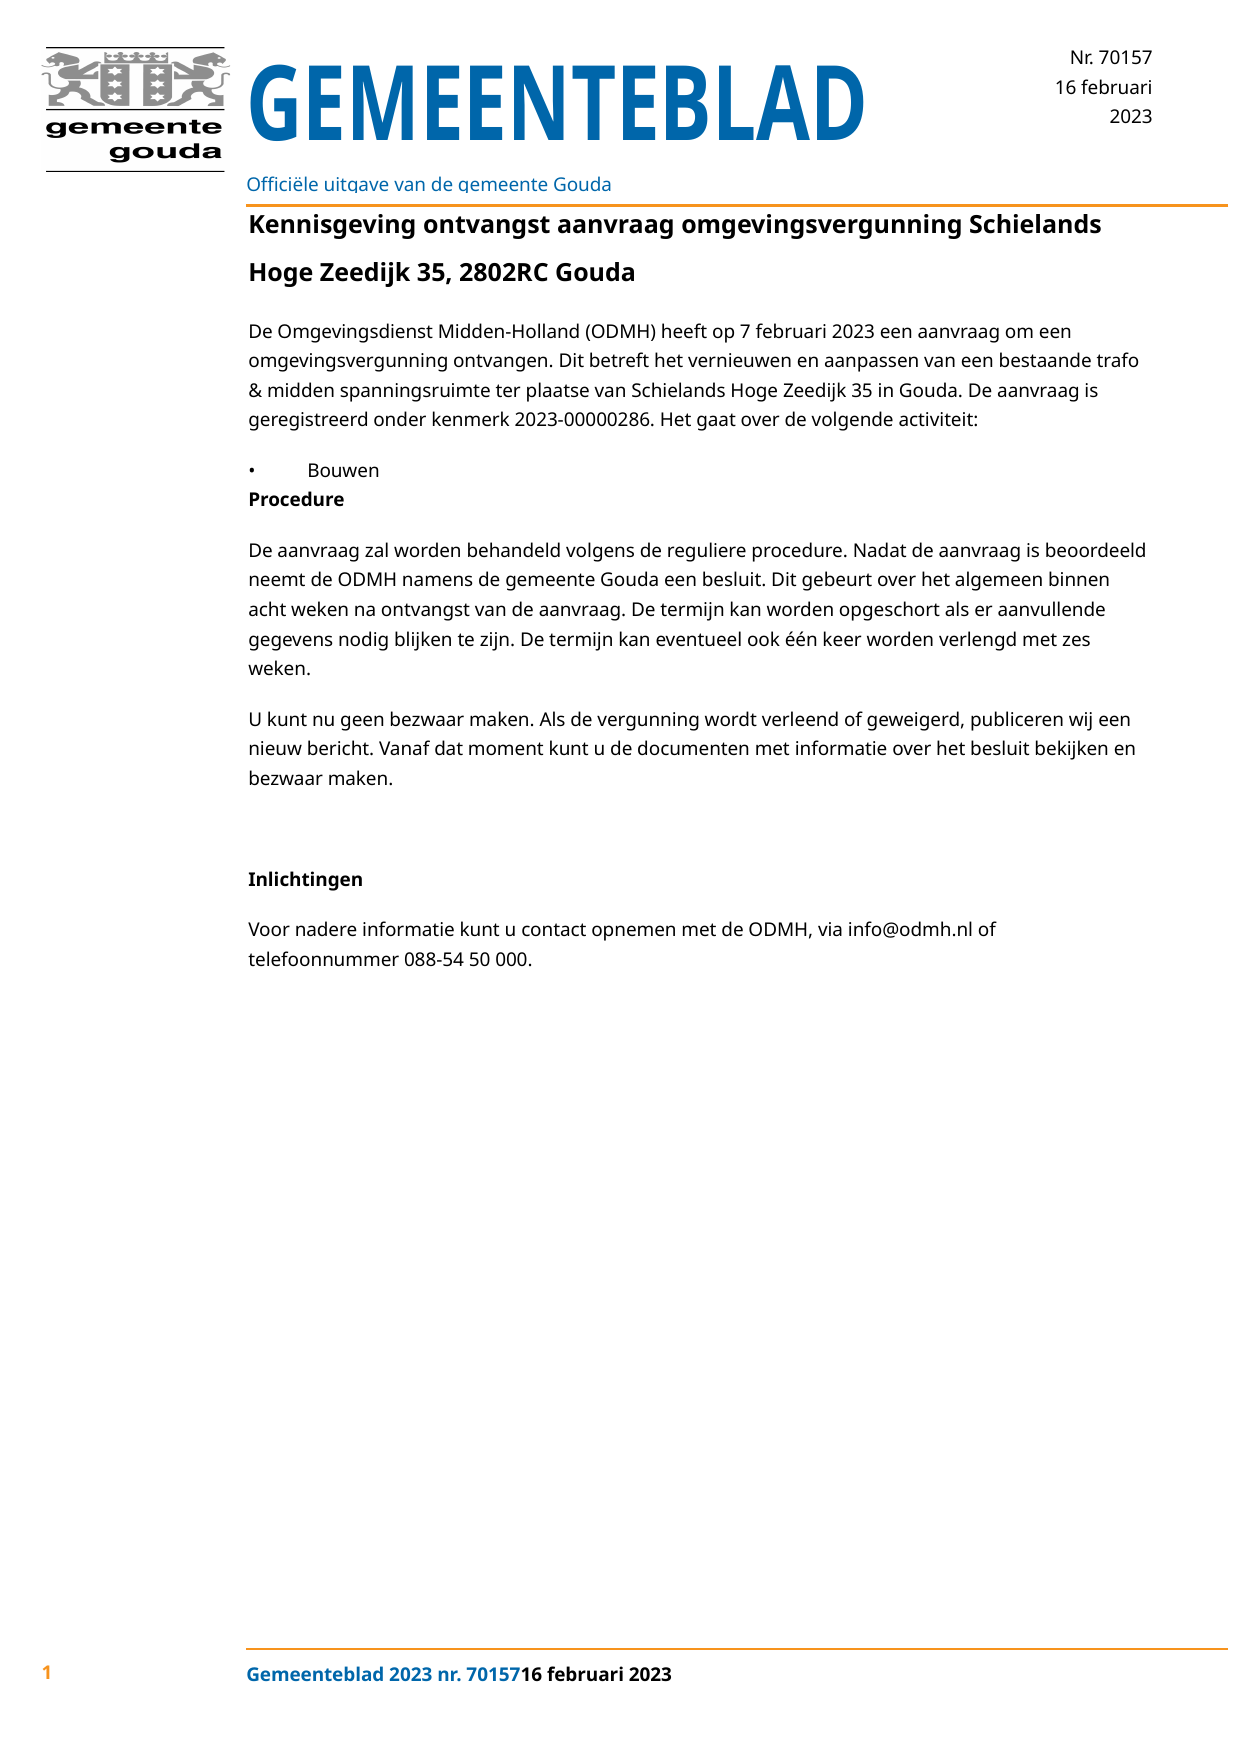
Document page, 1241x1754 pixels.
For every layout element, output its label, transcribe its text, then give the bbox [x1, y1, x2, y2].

text U kunt nu geen bezwaar maken. Als de vergunning wordt verleend of geweigerd, publiceren wij een nieuw bericht. Vanaf dat moment kunt u de documenten met informatie over het besluit bekijken en bezwaar maken. [248, 706, 1152, 791]
text De Omgevingsdienst Midden-Holland (ODMH) heeft op 7 februari 2023 een aanvraag om een omgevingsvergunning ontvangen. Dit betreft het vernieuwen en aanpassen van een bestaande trafo & midden spanningsruimte ter plaatse van Schielands Hoge Zeedijk 35 in Gouda. De aanvraag is geregistreerd onder kenmerk 2023-00000286. Het gaat over de volgende activiteit: [248, 318, 1152, 432]
text Procedure [248, 487, 1152, 512]
text Kennisgeving ontvangst aanvraag omgevingsvergunning Schielands Hoge Zeedijk 35, 2802RC Gouda [248, 207, 1152, 288]
list Bouwen [248, 457, 1152, 483]
text De aanvraag zal worden behandeld volgens de reguliere procedure. Nadat de aanvraag is beoordeeld neemt de ODMH namens de gemeente Gouda een besluit. Dit gebeurt over het algemeen binnen acht weken na ontvangst van de aanvraag. De termijn kan worden opgeschort als er aanvullende gegevens nodig blijken te zijn. De termijn kan eventueel ook één keer worden verlengd met zes weken. [248, 537, 1152, 681]
text Voor nadere informatie kunt u contact opnemen met de ODMH, via info@odmh.nl of telefoonnummer 088-54 50 000. [248, 916, 1152, 972]
text Inlichtingen [248, 866, 1152, 892]
picture [41, 47, 231, 172]
